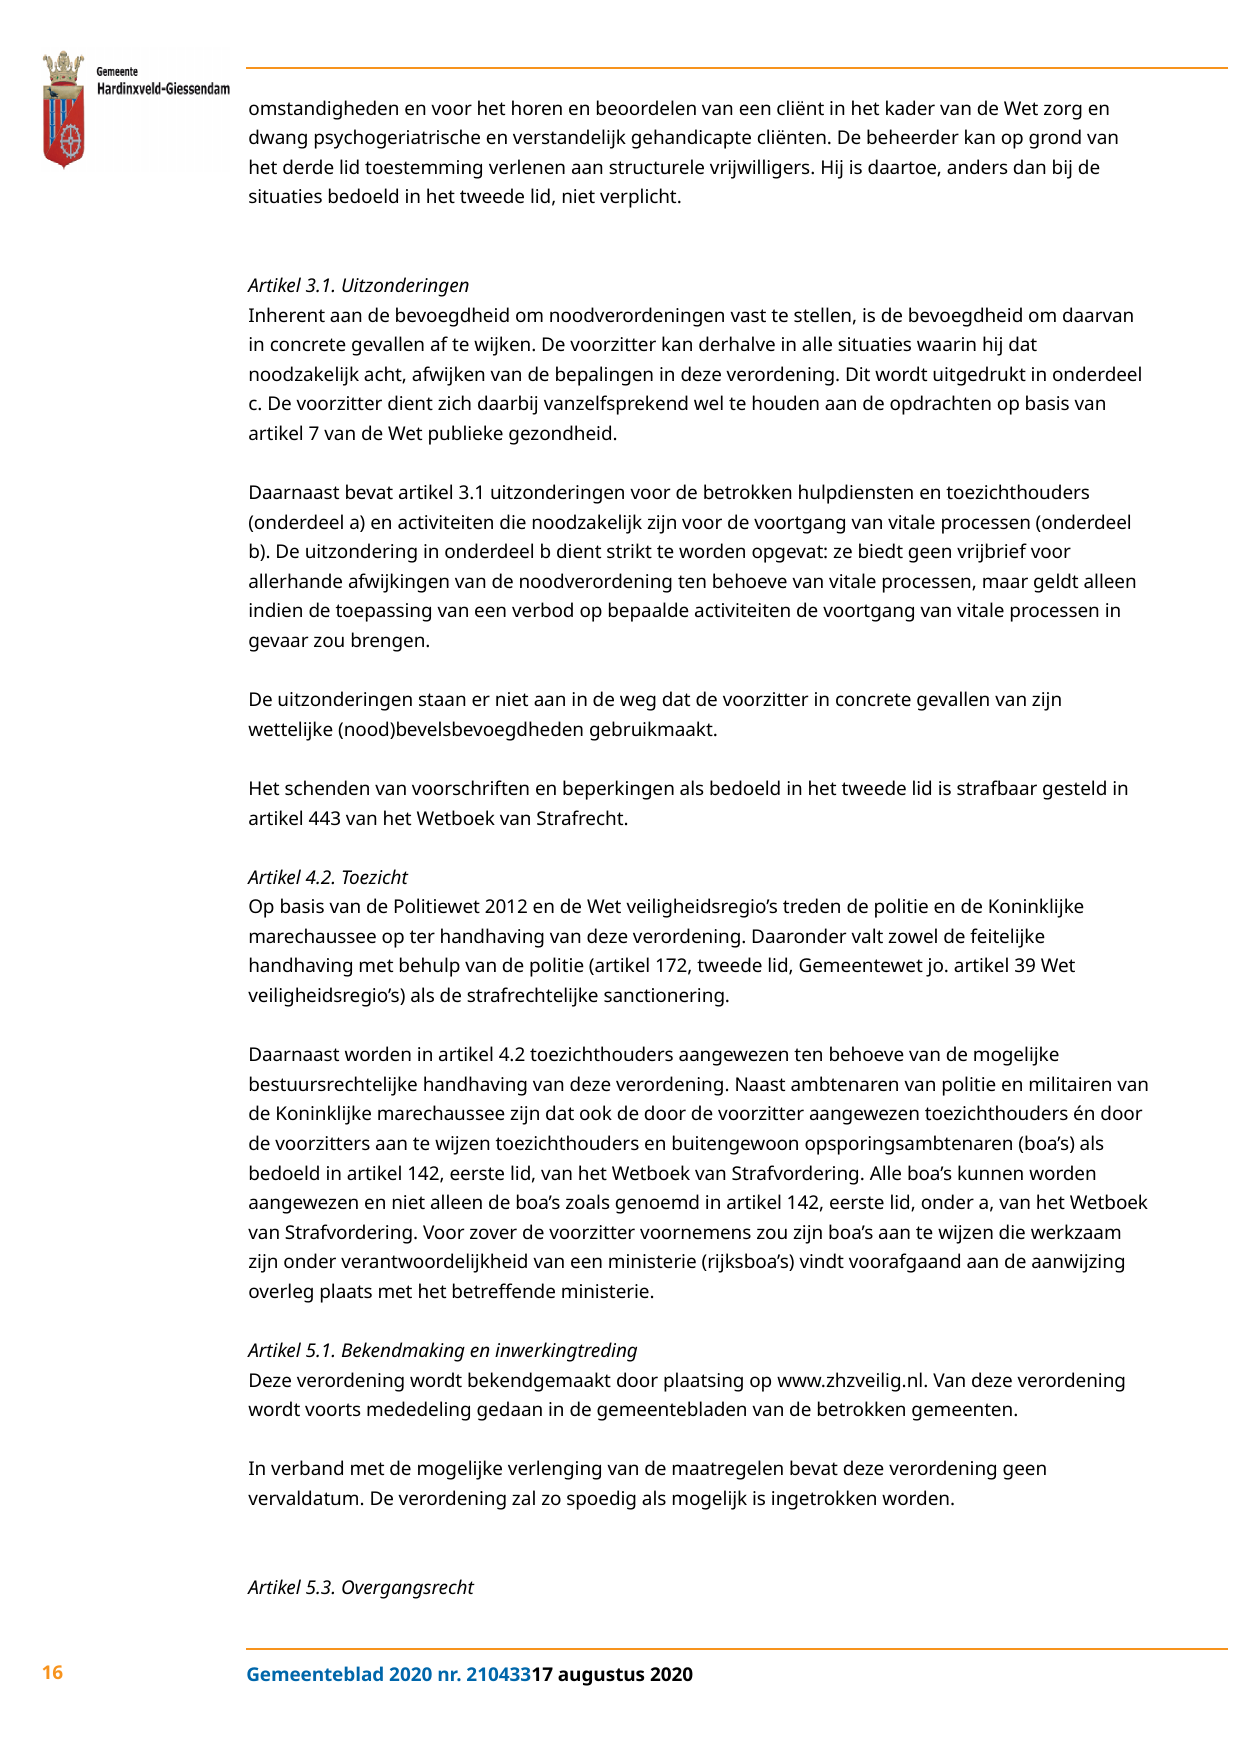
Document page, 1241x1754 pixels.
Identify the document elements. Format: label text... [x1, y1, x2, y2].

text Het schenden van voorschriften en beperkingen als bedoeld in het tweede lid is strafbaar gesteld in artikel 443 van het Wetboek van Strafrecht. [248, 775, 1152, 831]
text Artikel 3.1. Uitzonderingen [248, 272, 1152, 298]
text Artikel 5.3. Overgangsrecht [248, 1574, 1152, 1600]
text In verband met de mogelijke verlenging van de maatregelen bevat deze verordening geen vervaldatum. De verordening zal zo spoedig als mogelijk is ingetrokken worden. [248, 1456, 1152, 1511]
text Daarnaast bevat artikel 3.1 uitzonderingen voor de betrokken hulpdiensten en toezichthouders (onderdeel a) en activiteiten die noodzakelijk zijn voor de voortgang van vitale processen (onderdeel b). De uitzondering in onderdeel b dient strikt te worden opgevat: ze biedt geen vrijbrief voor allerhande afwijkingen van de noodverordening ten behoeve van vitale processen, maar geldt alleen indien de toepassing van een verbod op bepaalde activiteiten de voortgang van vitale processen in gevaar zou brengen. [248, 479, 1152, 653]
picture [41, 47, 231, 172]
text Artikel 4.2. Toezicht [248, 864, 1152, 890]
text Op basis van de Politiewet 2012 en de Wet veiligheidsregio’s treden de politie en de Koninklijke marechaussee op ter handhaving van deze verordening. Daaronder valt zowel de feitelijke handhaving met behulp van de politie (artikel 172, tweede lid, Gemeentewet jo. artikel 39 Wet veiligheidsregio’s) als de strafrechtelijke sanctionering. [248, 893, 1152, 1008]
text Artikel 5.1. Bekendmaking en inwerkingtreding [248, 1337, 1152, 1363]
text Deze verordening wordt bekendgemaakt door plaatsing op www.zhzveilig.nl. Van deze verordening wordt voorts mededeling gedaan in de gemeentebladen van de betrokken gemeenten. [248, 1367, 1152, 1422]
text De uitzonderingen staan er niet aan in de weg dat de voorzitter in concrete gevallen van zijn wettelijke (nood)bevelsbevoegdheden gebruikmaakt. [248, 686, 1152, 742]
text Inherent aan de bevoegdheid om noodverordeningen vast te stellen, is de bevoegdheid om daarvan in concrete gevallen af te wijken. De voorzitter kan derhalve in alle situaties waarin hij dat noodzakelijk acht, afwijken van de bepalingen in deze verordening. Dit wordt uitgedrukt in onderdeel c. De voorzitter dient zich daarbij vanzelfsprekend wel te houden aan de opdrachten op basis van artikel 7 van de Wet publieke gezondheid. [248, 302, 1152, 446]
text omstandigheden en voor het horen en beoordelen van een cliënt in het kader van de Wet zorg en dwang psychogeriatrische en verstandelijk gehandicapte cliënten. De beheerder kan op grond van het derde lid toestemming verlenen aan structurele vrijwilligers. Hij is daartoe, anders dan bij de situaties bedoeld in het tweede lid, niet verplicht. [248, 95, 1152, 209]
text Daarnaast worden in artikel 4.2 toezichthouders aangewezen ten behoeve van de mogelijke bestuursrechtelijke handhaving van deze verordening. Naast ambtenaren van politie en militairen van de Koninklijke marechaussee zijn dat ook de door de voorzitter aangewezen toezichthouders én door de voorzitters aan te wijzen toezichthouders en buitengewoon opsporingsambtenaren (boa’s) als bedoeld in artikel 142, eerste lid, van het Wetboek van Strafvordering. Alle boa’s kunnen worden aangewezen en niet alleen de boa’s zoals genoemd in artikel 142, eerste lid, onder a, van het Wetboek van Strafvordering. Voor zover de voorzitter voornemens zou zijn boa’s aan te wijzen die werkzaam zijn onder verantwoordelijkheid van een ministerie (rijksboa’s) vindt voorafgaand aan de aanwijzing overleg plaats met het betreffende ministerie. [248, 1041, 1152, 1304]
